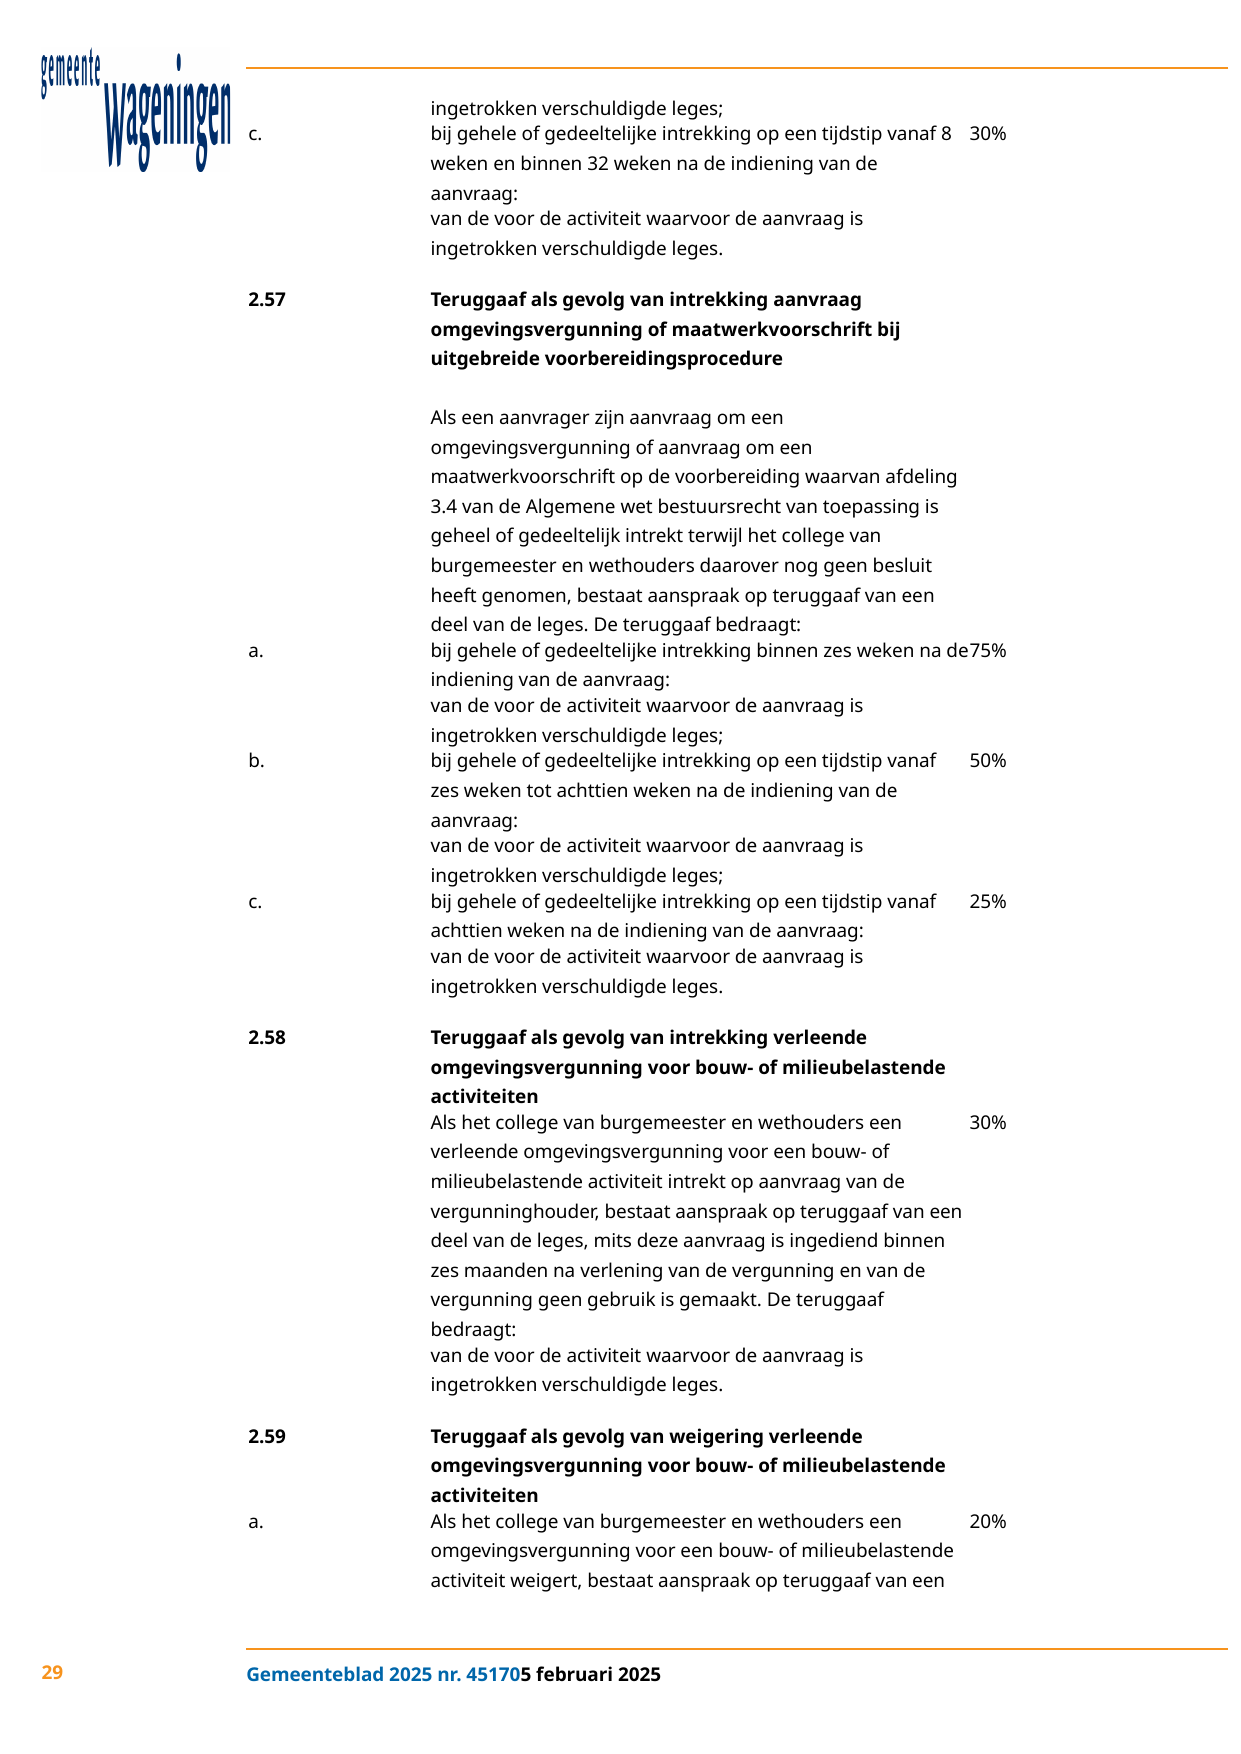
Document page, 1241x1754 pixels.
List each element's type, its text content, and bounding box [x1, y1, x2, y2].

table_cell [248, 833, 430, 888]
table_cell Teruggaaf als gevolg van weigering verleende omgevingsvergunning voor bouw- of milieubelastende activiteiten [430, 1423, 969, 1508]
table_cell [969, 833, 1152, 888]
table_cell [248, 999, 430, 1024]
table_cell ingetrokken verschuldigde leges; [430, 95, 969, 121]
table_cell bij gehele of gedeeltelijke intrekking op een tijdstip vanaf 8 weken en binnen 32 weken na de indiening van de aanvraag: [430, 121, 969, 205]
table_cell a. [248, 637, 430, 692]
table_cell 25% [969, 888, 1152, 943]
table_cell Als het college van burgemeester en wethouders een omgevingsvergunning voor een bouw- of milieubelastende activiteit weigert, bestaat aanspraak op teruggaaf van een [430, 1508, 969, 1593]
table_cell [969, 943, 1152, 998]
table_cell 50% [969, 748, 1152, 833]
table_cell [248, 1342, 430, 1397]
table_cell Teruggaaf als gevolg van intrekking verleende omgevingsvergunning voor bouw- of milieubelastende activiteiten [430, 1024, 969, 1109]
table_cell 30% [969, 121, 1152, 205]
table_cell [969, 693, 1152, 748]
table_cell Teruggaaf als gevolg van intrekking aanvraag omgevingsvergunning of maatwerkvoorschrift bij uitgebreide voorbereidingsprocedure [430, 286, 969, 371]
table_cell [248, 205, 430, 261]
table_cell c. [248, 888, 430, 943]
table_cell [248, 1109, 430, 1342]
table_cell van de voor de activiteit waarvoor de aanvraag is ingetrokken verschuldigde leges. [430, 1342, 969, 1397]
table_cell [969, 261, 1152, 286]
table_cell [430, 261, 969, 286]
table_cell [248, 95, 430, 121]
table_cell c. [248, 121, 430, 205]
table_cell a. [248, 1508, 430, 1593]
table_cell bij gehele of gedeeltelijke intrekking op een tijdstip vanaf zes weken tot achttien weken na de indiening van de aanvraag: [430, 748, 969, 833]
table_header Als een aanvrager zijn aanvraag om een omgevingsvergunning of aanvraag om een maatwerkvoorschrift op de voorbereiding waarvan afdeling 3.4 van de Algemene wet bestuursrecht van toepassing is geheel of gedeeltelijk intrekt terwijl het college van burgemeester en wethouders daarover nog geen besluit heeft genomen, bestaat aanspraak op teruggaaf van een deel van de leges. De teruggaaf bedraagt: [430, 404, 969, 637]
table_cell 2.58 [248, 1024, 430, 1109]
table_cell [969, 1024, 1152, 1109]
table_cell [430, 999, 969, 1024]
table_cell bij gehele of gedeeltelijke intrekking binnen zes weken na de indiening van de aanvraag: [430, 637, 969, 692]
table_cell [969, 1397, 1152, 1423]
table_cell [248, 693, 430, 748]
table_cell [969, 286, 1152, 371]
table_cell b. [248, 748, 430, 833]
table_cell bij gehele of gedeeltelijke intrekking op een tijdstip vanaf achttien weken na de indiening van de aanvraag: [430, 888, 969, 943]
table_cell 2.59 [248, 1423, 430, 1508]
table_cell van de voor de activiteit waarvoor de aanvraag is ingetrokken verschuldigde leges. [430, 943, 969, 998]
picture [41, 47, 231, 172]
table_cell van de voor de activiteit waarvoor de aanvraag is ingetrokken verschuldigde leges. [430, 205, 969, 261]
table_cell 2.57 [248, 286, 430, 371]
table_cell 30% [969, 1109, 1152, 1342]
table_cell [969, 205, 1152, 261]
table_cell [248, 943, 430, 998]
table_cell Als het college van burgemeester en wethouders een verleende omgevingsvergunning voor een bouw- of milieubelastende activiteit intrekt op aanvraag van de vergunninghouder, bestaat aanspraak op teruggaaf van een deel van de leges, mits deze aanvraag is ingediend binnen zes maanden na verlening van de vergunning en van de vergunning geen gebruik is gemaakt. De teruggaaf bedraagt: [430, 1109, 969, 1342]
table_header [969, 404, 1152, 637]
table_cell [248, 1397, 430, 1423]
table_cell van de voor de activiteit waarvoor de aanvraag is ingetrokken verschuldigde leges; [430, 833, 969, 888]
table_header [248, 404, 430, 637]
table_cell 75% [969, 637, 1152, 692]
table_cell [969, 1342, 1152, 1397]
table_cell [969, 1423, 1152, 1508]
table_cell [969, 999, 1152, 1024]
table_cell [969, 95, 1152, 121]
table_cell [430, 1397, 969, 1423]
table_cell 20% [969, 1508, 1152, 1593]
table_cell van de voor de activiteit waarvoor de aanvraag is ingetrokken verschuldigde leges; [430, 693, 969, 748]
table_cell [248, 261, 430, 286]
